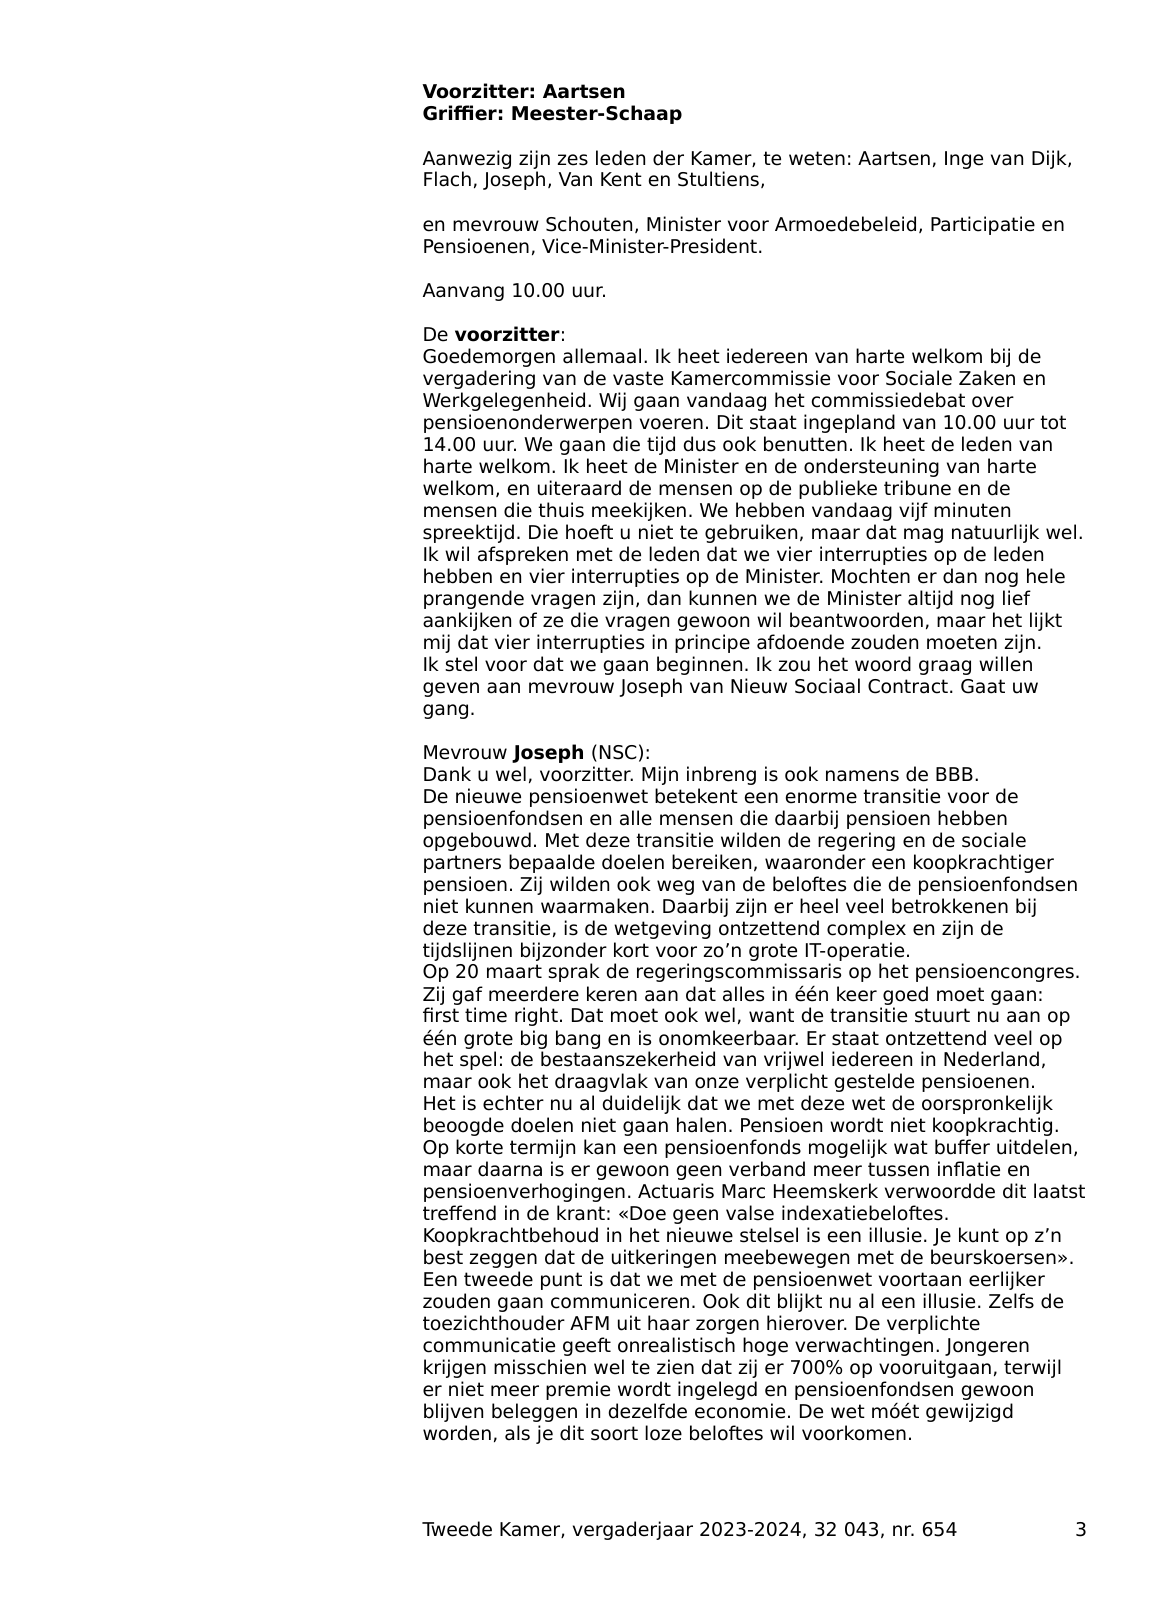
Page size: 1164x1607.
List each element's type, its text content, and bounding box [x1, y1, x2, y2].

text Griffier: Meester-Schaap [422, 103, 1087, 125]
text Ik stel voor dat we gaan beginnen. Ik zou het woord graag willen geven aan mevrouw Joseph van Nieuw Sociaal Contract. Gaat uw gang. [422, 653, 1087, 719]
text en mevrouw Schouten, Minister voor Armoedebeleid, Participatie en Pensioenen, Vice-Minister-President. [422, 213, 1087, 257]
text De nieuwe pensioenwet betekent een enorme transitie voor de pensioenfondsen en alle mensen die daarbij pensioen hebben opgebouwd. Met deze transitie wilden de regering en de sociale partners bepaalde doelen bereiken, waaronder een koopkrachtiger pensioen. Zij wilden ook weg van de beloftes die de pensioenfondsen niet kunnen waarmaken. Daarbij zijn er heel veel betrokkenen bij deze transitie, is de wetgeving ontzettend complex en zijn de tijdslijnen bijzonder kort voor zo’n grote IT-operatie. [422, 786, 1087, 961]
text Aanvang 10.00 uur. [422, 280, 1087, 302]
text Dank u wel, voorzitter. Mijn inbreng is ook namens de BBB. [422, 764, 1087, 786]
text Mevrouw Joseph (NSC): [422, 742, 1087, 764]
text Goedemorgen allemaal. Ik heet iedereen van harte welkom bij de vergadering van de vaste Kamercommissie voor Sociale Zaken en Werkgelegenheid. Wij gaan vandaag het commissiedebat over pensioenonderwerpen voeren. Dit staat ingepland van 10.00 uur tot 14.00 uur. We gaan die tijd dus ook benutten. Ik heet de leden van harte welkom. Ik heet de Minister en de ondersteuning van harte welkom, en uiteraard de mensen op de publieke tribune en de mensen die thuis meekijken. We hebben vandaag vijf minuten spreektijd. Die hoeft u niet te gebruiken, maar dat mag natuurlijk wel. Ik wil afspreken met de leden dat we vier interrupties op de leden hebben en vier interrupties op de Minister. Mochten er dan nog hele prangende vragen zijn, dan kunnen we de Minister altijd nog lief aankijken of ze die vragen gewoon wil beantwoorden, maar het lijkt mij dat vier interrupties in principe afdoende zouden moeten zijn. [422, 346, 1087, 653]
text Aanwezig zijn zes leden der Kamer, te weten: Aartsen, Inge van Dijk, Flach, Joseph, Van Kent en Stultiens, [422, 147, 1087, 191]
text Het is echter nu al duidelijk dat we met deze wet de oorspronkelijk beoogde doelen niet gaan halen. Pensioen wordt niet koopkrachtig. Op korte termijn kan een pensioenfonds mogelijk wat buffer uitdelen, maar daarna is er gewoon geen verband meer tussen inflatie en pensioenverhogingen. Actuaris Marc Heemskerk verwoordde dit laatst treffend in de krant: «Doe geen valse indexatiebeloftes. Koopkrachtbehoud in het nieuwe stelsel is een illusie. Je kunt op z’n best zeggen dat de uitkeringen meebewegen met de beurskoersen». [422, 1093, 1087, 1269]
text Een tweede punt is dat we met de pensioenwet voortaan eerlijker zouden gaan communiceren. Ook dit blijkt nu al een illusie. Zelfs de toezichthouder AFM uit haar zorgen hierover. De verplichte communicatie geeft onrealistisch hoge verwachtingen. Jongeren krijgen misschien wel te zien dat zij er 700% op vooruitgaan, terwijl er niet meer premie wordt ingelegd en pensioenfondsen gewoon blijven beleggen in dezelfde economie. De wet móét gewijzigd worden, als je dit soort loze beloftes wil voorkomen. [422, 1269, 1087, 1445]
text Op 20 maart sprak de regeringscommissaris op het pensioencongres. Zij gaf meerdere keren aan dat alles in één keer goed moet gaan: first time right. Dat moet ook wel, want de transitie stuurt nu aan op één grote big bang en is onomkeerbaar. Er staat ontzettend veel op het spel: de bestaanszekerheid van vrijwel iedereen in Nederland, maar ook het draagvlak van onze verplicht gestelde pensioenen. [422, 961, 1087, 1093]
text De voorzitter: [422, 324, 1087, 346]
text Voorzitter: Aartsen [422, 81, 1087, 103]
